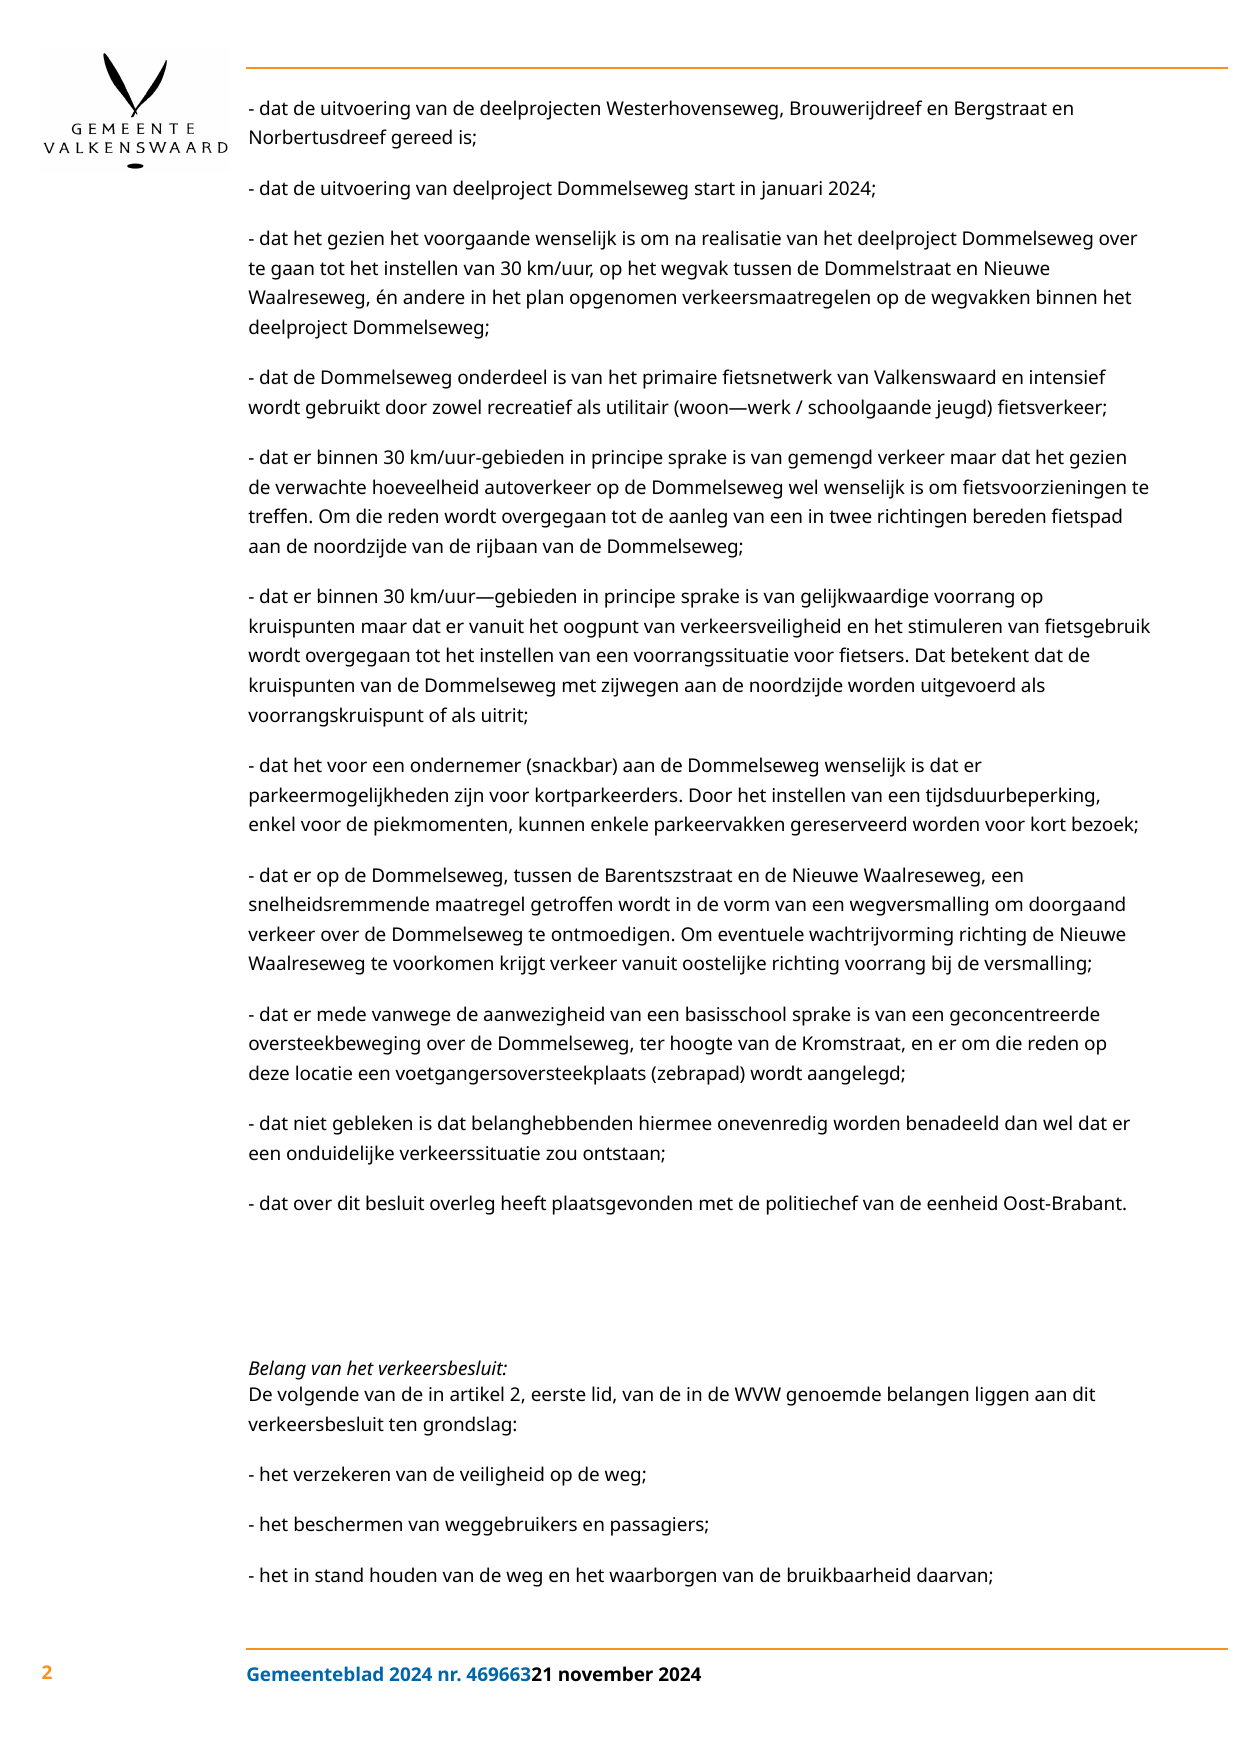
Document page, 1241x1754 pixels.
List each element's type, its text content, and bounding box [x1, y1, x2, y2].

text - dat over dit besluit overleg heeft plaatsgevonden met de politiechef van de eenheid Oost-Brabant. [248, 1191, 1152, 1216]
text - dat het voor een ondernemer (snackbar) aan de Dommelseweg wenselijk is dat er parkeermogelijkheden zijn voor kortparkeerders. Door het instellen van een tijdsduurbeperking, enkel voor de piekmomenten, kunnen enkele parkeervakken gereserveerd worden voor kort bezoek; [248, 752, 1152, 837]
text - dat de uitvoering van de deelprojecten Westerhovenseweg, Brouwerijdreef en Bergstraat en Norbertusdreef gereed is; [248, 95, 1152, 150]
text - dat de Dommelseweg onderdeel is van het primaire fietsnetwerk van Valkenswaard en intensief wordt gebruikt door zowel recreatief als utilitair (woon—werk / schoolgaande jeugd) fietsverkeer; [248, 364, 1152, 420]
text - dat er mede vanwege de aanwezigheid van een basisschool sprake is van een geconcentreerde oversteekbeweging over de Dommelseweg, ter hoogte van de Kromstraat, en er om die reden op deze locatie een voetgangersoversteekplaats (zebrapad) wordt aangelegd; [248, 1001, 1152, 1086]
text De volgende van de in artikel 2, eerste lid, van de in de WVW genoemde belangen liggen aan dit verkeersbesluit ten grondslag: [248, 1381, 1152, 1436]
text - het in stand houden van de weg en het waarborgen van de bruikbaarheid daarvan; [248, 1562, 1152, 1588]
text Belang van het verkeersbesluit: [248, 1355, 1152, 1381]
text - dat er binnen 30 km/uur-gebieden in principe sprake is van gemengd verkeer maar dat het gezien de verwachte hoeveelheid autoverkeer op de Dommelseweg wel wenselijk is om fietsvoorzieningen te treffen. Om die reden wordt overgegaan tot de aanleg van een in twee richtingen bereden fietspad aan de noordzijde van de rijbaan van de Dommelseweg; [248, 444, 1152, 559]
text - het verzekeren van de veiligheid op de weg; [248, 1461, 1152, 1487]
text - dat het gezien het voorgaande wenselijk is om na realisatie van het deelproject Dommelseweg over te gaan tot het instellen van 30 km/uur, op het wegvak tussen de Dommelstraat en Nieuwe Waalreseweg, én andere in het plan opgenomen verkeersmaatregelen op de wegvakken binnen het deelproject Dommelseweg; [248, 225, 1152, 340]
picture [41, 47, 231, 172]
text - dat er binnen 30 km/uur—gebieden in principe sprake is van gelijkwaardige voorrang op kruispunten maar dat er vanuit het oogpunt van verkeersveiligheid en het stimuleren van fietsgebruik wordt overgegaan tot het instellen van een voorrangssituatie voor fietsers. Dat betekent dat de kruispunten van de Dommelseweg met zijwegen aan de noordzijde worden uitgevoerd als voorrangskruispunt of als uitrit; [248, 583, 1152, 728]
text - dat niet gebleken is dat belanghebbenden hiermee onevenredig worden benadeeld dan wel dat er een onduidelijke verkeerssituatie zou ontstaan; [248, 1111, 1152, 1166]
text - dat er op de Dommelseweg, tussen de Barentszstraat en de Nieuwe Waalreseweg, een snelheidsremmende maatregel getroffen wordt in de vorm van een wegversmalling om doorgaand verkeer over de Dommelseweg te ontmoedigen. Om eventuele wachtrijvorming richting de Nieuwe Waalreseweg te voorkomen krijgt verkeer vanuit oostelijke richting voorrang bij de versmalling; [248, 862, 1152, 976]
text - dat de uitvoering van deelproject Dommelseweg start in januari 2024; [248, 175, 1152, 201]
text - het beschermen van weggebruikers en passagiers; [248, 1512, 1152, 1537]
